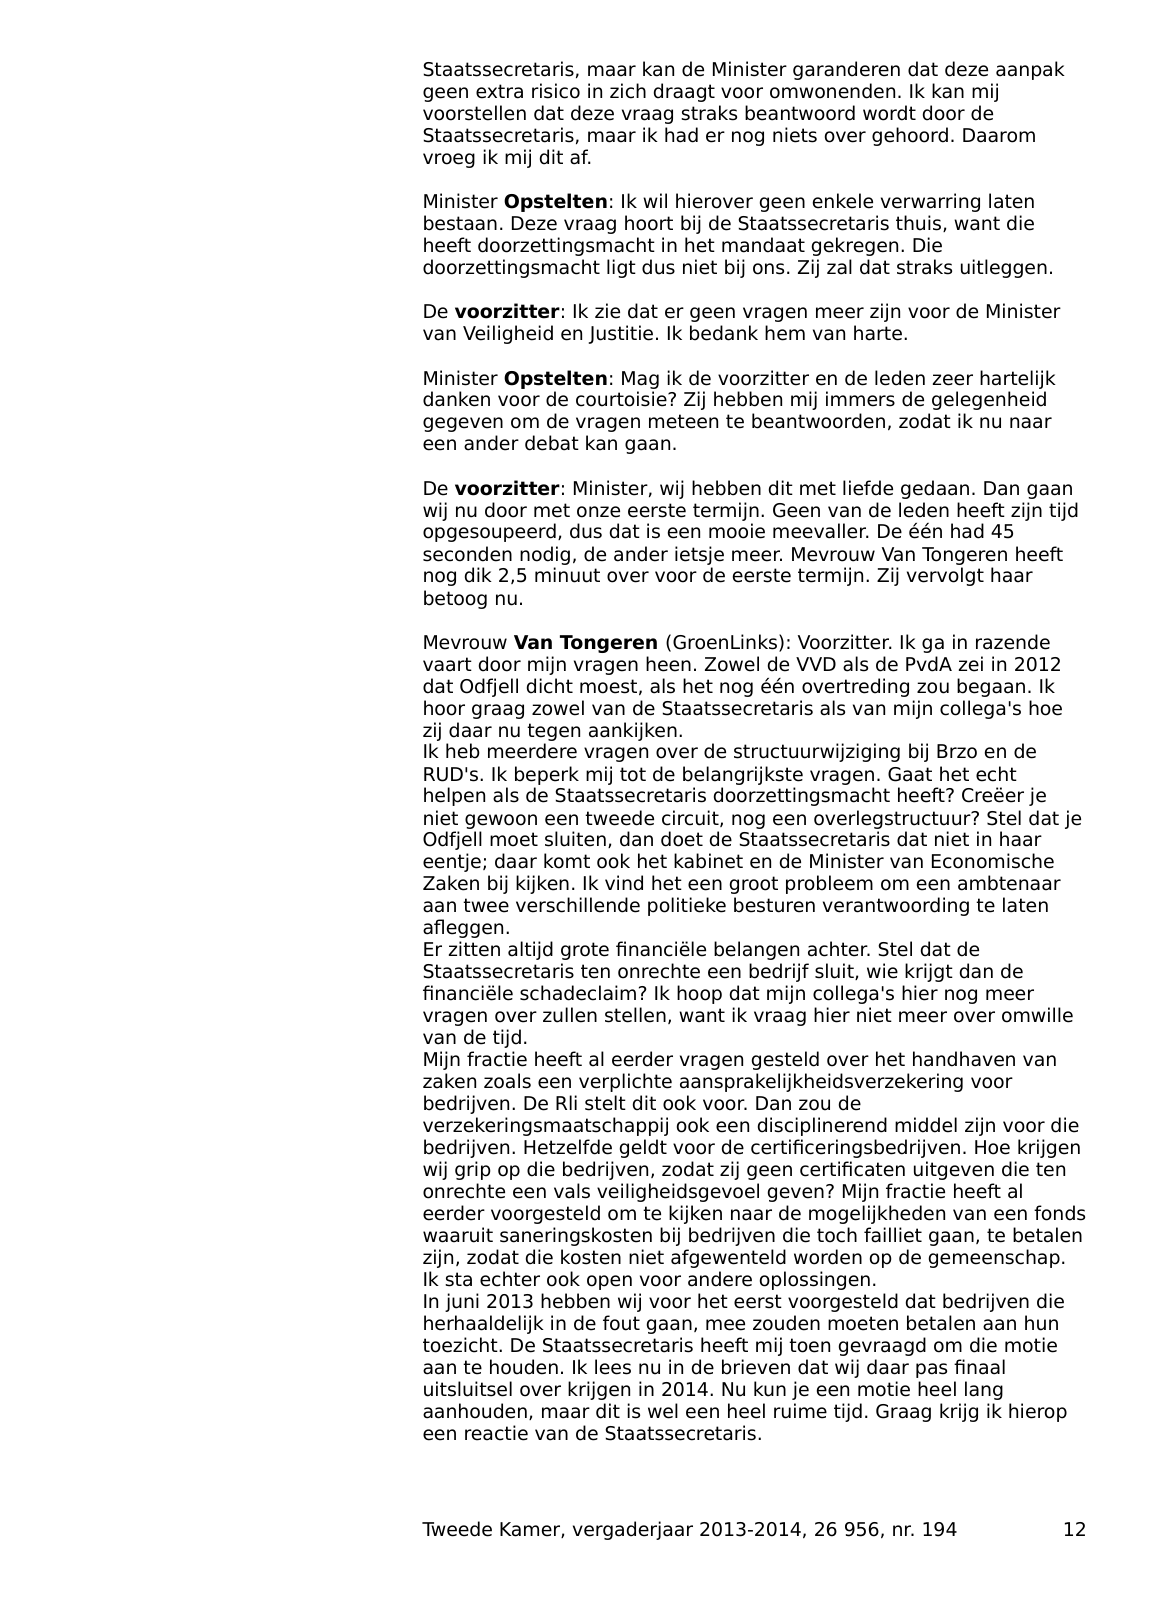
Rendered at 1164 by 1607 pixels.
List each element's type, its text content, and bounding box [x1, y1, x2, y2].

text Ik heb meerdere vragen over de structuurwijziging bij Brzo en de RUD's. Ik beperk mij tot de belangrijkste vragen. Gaat het echt helpen als de Staatssecretaris doorzettingsmacht heeft? Creëer je niet gewoon een tweede circuit, nog een overlegstructuur? Stel dat je Odfjell moet sluiten, dan doet de Staatssecretaris dat niet in haar eentje; daar komt ook het kabinet en de Minister van Economische Zaken bij kijken. Ik vind het een groot probleem om een ambtenaar aan twee verschillende politieke besturen verantwoording te laten afleggen. [422, 741, 1087, 939]
text De voorzitter: Ik zie dat er geen vragen meer zijn voor de Minister van Veiligheid en Justitie. Ik bedank hem van harte. [422, 301, 1087, 345]
text Minister Opstelten: Mag ik de voorzitter en de leden zeer hartelijk danken voor de courtoisie? Zij hebben mij immers de gelegenheid gegeven om de vragen meteen te beantwoorden, zodat ik nu naar een ander debat kan gaan. [422, 367, 1087, 455]
text Minister Opstelten: Ik wil hierover geen enkele verwarring laten bestaan. Deze vraag hoort bij de Staatssecretaris thuis, want die heeft doorzettingsmacht in het mandaat gekregen. Die doorzettingsmacht ligt dus niet bij ons. Zij zal dat straks uitleggen. [422, 191, 1087, 279]
text Mijn fractie heeft al eerder vragen gesteld over het handhaven van zaken zoals een verplichte aansprakelijkheidsverzekering voor bedrijven. De Rli stelt dit ook voor. Dan zou de verzekeringsmaatschappij ook een disciplinerend middel zijn voor die bedrijven. Hetzelfde geldt voor de certificeringsbedrijven. Hoe krijgen wij grip op die bedrijven, zodat zij geen certificaten uitgeven die ten onrechte een vals veiligheidsgevoel geven? Mijn fractie heeft al eerder voorgesteld om te kijken naar de mogelijkheden van een fonds waaruit saneringskosten bij bedrijven die toch failliet gaan, te betalen zijn, zodat die kosten niet afgewenteld worden op de gemeenschap. Ik sta echter ook open voor andere oplossingen. [422, 1049, 1087, 1291]
text De voorzitter: Minister, wij hebben dit met liefde gedaan. Dan gaan wij nu door met onze eerste termijn. Geen van de leden heeft zijn tijd opgesoupeerd, dus dat is een mooie meevaller. De één had 45 seconden nodig, de ander ietsje meer. Mevrouw Van Tongeren heeft nog dik 2,5 minuut over voor de eerste termijn. Zij vervolgt haar betoog nu. [422, 477, 1087, 609]
text Mevrouw Van Tongeren (GroenLinks): Voorzitter. Ik ga in razende vaart door mijn vragen heen. Zowel de VVD als de PvdA zei in 2012 dat Odfjell dicht moest, als het nog één overtreding zou begaan. Ik hoor graag zowel van de Staatssecretaris als van mijn collega's hoe zij daar nu tegen aankijken. [422, 632, 1087, 741]
text Er zitten altijd grote financiële belangen achter. Stel dat de Staatssecretaris ten onrechte een bedrijf sluit, wie krijgt dan de financiële schadeclaim? Ik hoop dat mijn collega's hier nog meer vragen over zullen stellen, want ik vraag hier niet meer over omwille van de tijd. [422, 939, 1087, 1049]
text In juni 2013 hebben wij voor het eerst voorgesteld dat bedrijven die herhaaldelijk in de fout gaan, mee zouden moeten betalen aan hun toezicht. De Staatssecretaris heeft mij toen gevraagd om die motie aan te houden. Ik lees nu in de brieven dat wij daar pas finaal uitsluitsel over krijgen in 2014. Nu kun je een motie heel lang aanhouden, maar dit is wel een heel ruime tijd. Graag krijg ik hierop een reactie van de Staatssecretaris. [422, 1291, 1087, 1445]
text Staatssecretaris, maar kan de Minister garanderen dat deze aanpak geen extra risico in zich draagt voor omwonenden. Ik kan mij voorstellen dat deze vraag straks beantwoord wordt door de Staatssecretaris, maar ik had er nog niets over gehoord. Daarom vroeg ik mij dit af. [422, 59, 1087, 169]
